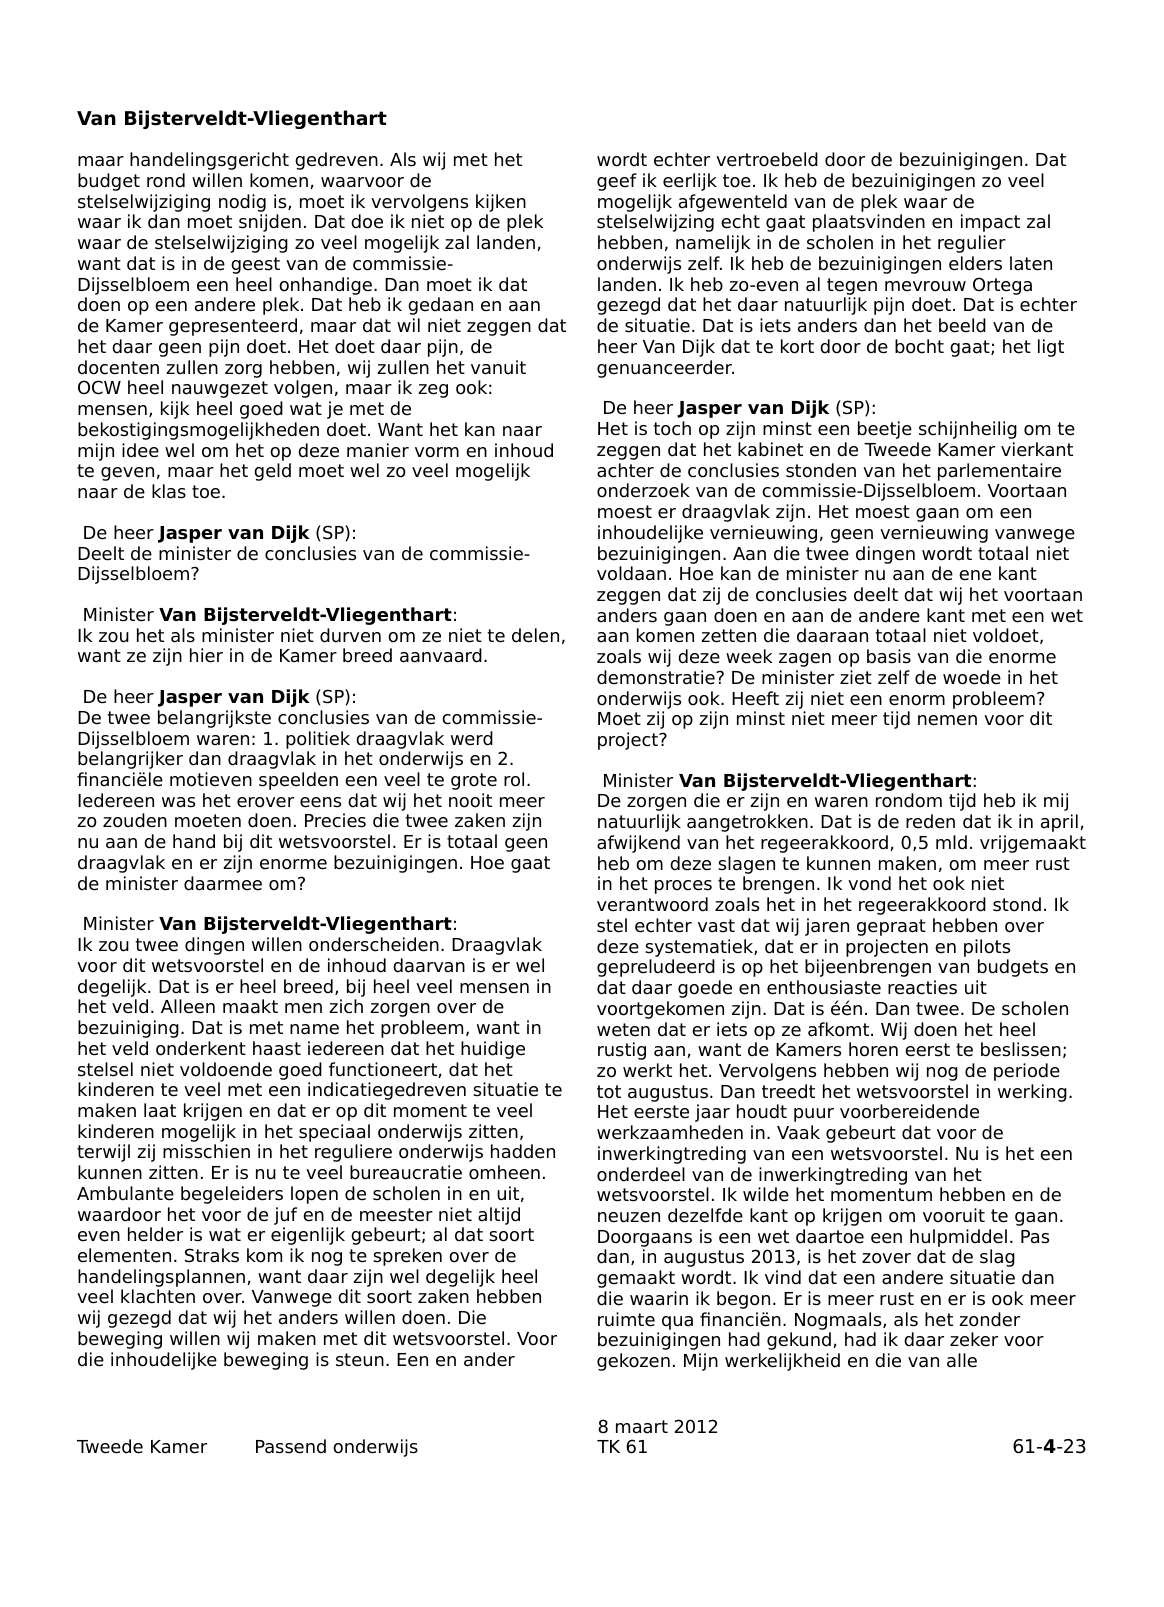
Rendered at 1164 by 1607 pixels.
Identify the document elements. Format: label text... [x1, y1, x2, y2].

text Ik zou twee dingen willen onderscheiden. Draagvlak voor dit wetsvoorstel en de inhoud daarvan is er wel degelijk. Dat is er heel breed, bij heel veel mensen in het veld. Alleen maakt men zich zorgen over de bezuiniging. Dat is met name het probleem, want in het veld onderkent haast iedereen dat het huidige stelsel niet voldoende goed functioneert, dat het kinderen te veel met een indicatiegedreven situatie te maken laat krijgen en dat er op dit moment te veel kinderen mogelijk in het speciaal onderwijs zitten, terwijl zij misschien in het reguliere onderwijs hadden kunnen zitten. Er is nu te veel bureaucratie omheen. Ambulante begeleiders lopen de scholen in en uit, waardoor het voor de juf en de meester niet altijd even helder is wat er eigenlijk gebeurt; al dat soort elementen. Straks kom ik nog te spreken over de handelingsplannen, want daar zijn wel degelijk heel veel klachten over. Vanwege dit soort zaken hebben wij gezegd dat wij het anders willen doen. Die beweging willen wij maken met dit wetsvoorstel. Voor die inhoudelijke beweging is steun. Een en ander [77, 935, 567, 1370]
text De zorgen die er zijn en waren rondom tijd heb ik mij natuurlijk aangetrokken. Dat is de reden dat ik in april, afwijkend van het regeerakkoord, 0,5 mld. vrijgemaakt heb om deze slagen te kunnen maken, om meer rust in het proces te brengen. Ik vond het ook niet verantwoord zoals het in het regeerakkoord stond. Ik stel echter vast dat wij jaren gepraat hebben over deze systematiek, dat er in projecten en pilots gepreludeerd is op het bijeenbrengen van budgets en dat daar goede en enthousiaste reacties uit voortgekomen zijn. Dat is één. Dan twee. De scholen weten dat er iets op ze afkomt. Wij doen het heel rustig aan, want de Kamers horen eerst te beslissen; zo werkt het. Vervolgens hebben wij nog de periode tot augustus. Dan treedt het wetsvoorstel in werking. Het eerste jaar houdt puur voorbereidende werkzaamheden in. Vaak gebeurt dat voor de inwerkingtreding van een wetsvoorstel. Nu is het een onderdeel van de inwerkingtreding van het wetsvoorstel. Ik wilde het momentum hebben en de neuzen dezelfde kant op krijgen om vooruit te gaan. Doorgaans is een wet daartoe een hulpmiddel. Pas dan, in augustus 2013, is het zover dat de slag gemaakt wordt. Ik vind dat een andere situatie dan die waarin ik begon. Er is meer rust en er is ook meer ruimte qua financiën. Nogmaals, als het zonder bezuinigingen had gekund, had ik daar zeker voor gekozen. Mijn werkelijkheid en die van alle [596, 791, 1087, 1372]
text maar handelingsgericht gedreven. Als wij met het budget rond willen komen, waarvoor de stelselwijziging nodig is, moet ik vervolgens kijken waar ik dan moet snijden. Dat doe ik niet op de plek waar de stelselwijziging zo veel mogelijk zal landen, want dat is in de geest van de commissie-Dijsselbloem een heel onhandige. Dan moet ik dat doen op een andere plek. Dat heb ik gedaan en aan de Kamer gepresenteerd, maar dat wil niet zeggen dat het daar geen pijn doet. Het doet daar pijn, de docenten zullen zorg hebben, wij zullen het vanuit OCW heel nauwgezet volgen, maar ik zeg ook: mensen, kijk heel goed wat je met de bekostigingsmogelijkheden doet. Want het kan naar mijn idee wel om het op deze manier vorm en inhoud te geven, maar het geld moet wel zo veel mogelijk naar de klas toe. [77, 150, 567, 503]
text De heer Jasper van Dijk (SP): [77, 687, 567, 708]
text De heer Jasper van Dijk (SP): [77, 523, 567, 543]
text Het is toch op zijn minst een beetje schijnheilig om te zeggen dat het kabinet en de Tweede Kamer vierkant achter de conclusies stonden van het parlementaire onderzoek van de commissie-Dijsselbloem. Voortaan moest er draagvlak zijn. Het moest gaan om een inhoudelijke vernieuwing, geen vernieuwing vanwege bezuinigingen. Aan die twee dingen wordt totaal niet voldaan. Hoe kan de minister nu aan de ene kant zeggen dat zij de conclusies deelt dat wij het voortaan anders gaan doen en aan de andere kant met een wet aan komen zetten die daaraan totaal niet voldoet, zoals wij deze week zagen op basis van die enorme demonstratie? De minister ziet zelf de woede in het onderwijs ook. Heeft zij niet een enorm probleem? Moet zij op zijn minst niet meer tijd nemen voor dit project? [596, 419, 1087, 751]
text Minister Van Bijsterveldt-Vliegenthart: [77, 914, 567, 935]
text De twee belangrijkste conclusies van de commissie-Dijsselbloem waren: 1. politiek draagvlak werd belangrijker dan draagvlak in het onderwijs en 2. financiële motieven speelden een veel te grote rol. Iedereen was het erover eens dat wij het nooit meer zo zouden moeten doen. Precies die twee zaken zijn nu aan de hand bij dit wetsvoorstel. Er is totaal geen draagvlak en er zijn enorme bezuinigingen. Hoe gaat de minister daarmee om? [77, 708, 567, 894]
text Minister Van Bijsterveldt-Vliegenthart: [596, 771, 1087, 791]
text De heer Jasper van Dijk (SP): [596, 398, 1087, 419]
text Minister Van Bijsterveldt-Vliegenthart: [77, 605, 567, 626]
text Ik zou het als minister niet durven om ze niet te delen, want ze zijn hier in de Kamer breed aanvaard. [77, 626, 567, 667]
text wordt echter vertroebeld door de bezuinigingen. Dat geef ik eerlijk toe. Ik heb de bezuinigingen zo veel mogelijk afgewenteld van de plek waar de stelselwijzing echt gaat plaatsvinden en impact zal hebben, namelijk in de scholen in het regulier onderwijs zelf. Ik heb de bezuinigingen elders laten landen. Ik heb zo-even al tegen mevrouw Ortega gezegd dat het daar natuurlijk pijn doet. Dat is echter de situatie. Dat is iets anders dan het beeld van de heer Van Dijk dat te kort door de bocht gaat; het ligt genuanceerder. [596, 150, 1087, 378]
text Deelt de minister de conclusies van de commissie-Dijsselbloem? [77, 543, 567, 585]
